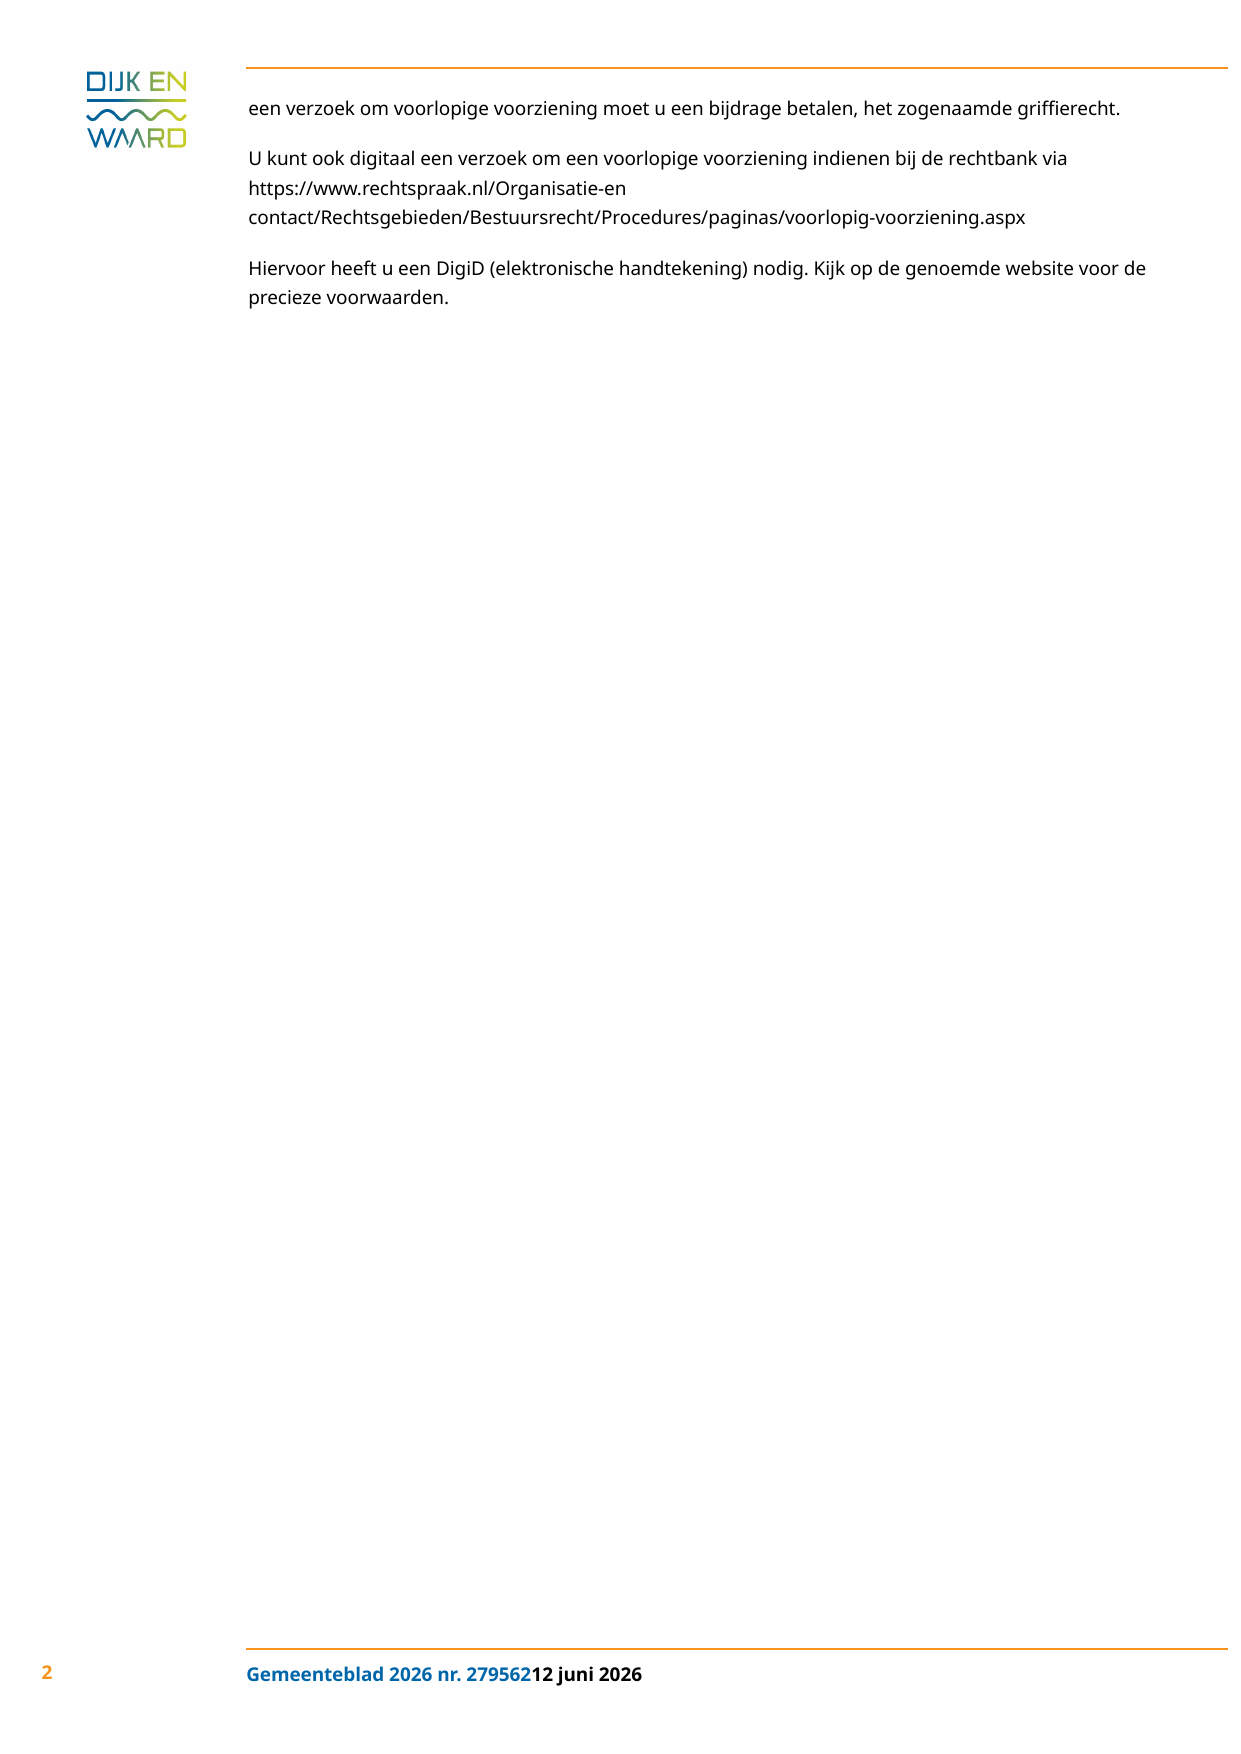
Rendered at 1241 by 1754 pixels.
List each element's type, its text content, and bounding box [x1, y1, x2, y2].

text U kunt ook digitaal een verzoek om een voorlopige voorziening indienen bij de rechtbank via https://www.rechtspraak.nl/Organisatie-en contact/Rechtsgebieden/Bestuursrecht/Procedures/paginas/voorlopig-voorziening.aspx [248, 145, 1152, 230]
text Hiervoor heeft u een DigiD (elektronische handtekening) nodig. Kijk op de genoemde website voor de precieze voorwaarden. [248, 255, 1152, 310]
text een verzoek om voorlopige voorziening moet u een bijdrage betalen, het zogenaamde griffierecht. [248, 95, 1152, 121]
picture [41, 47, 231, 172]
